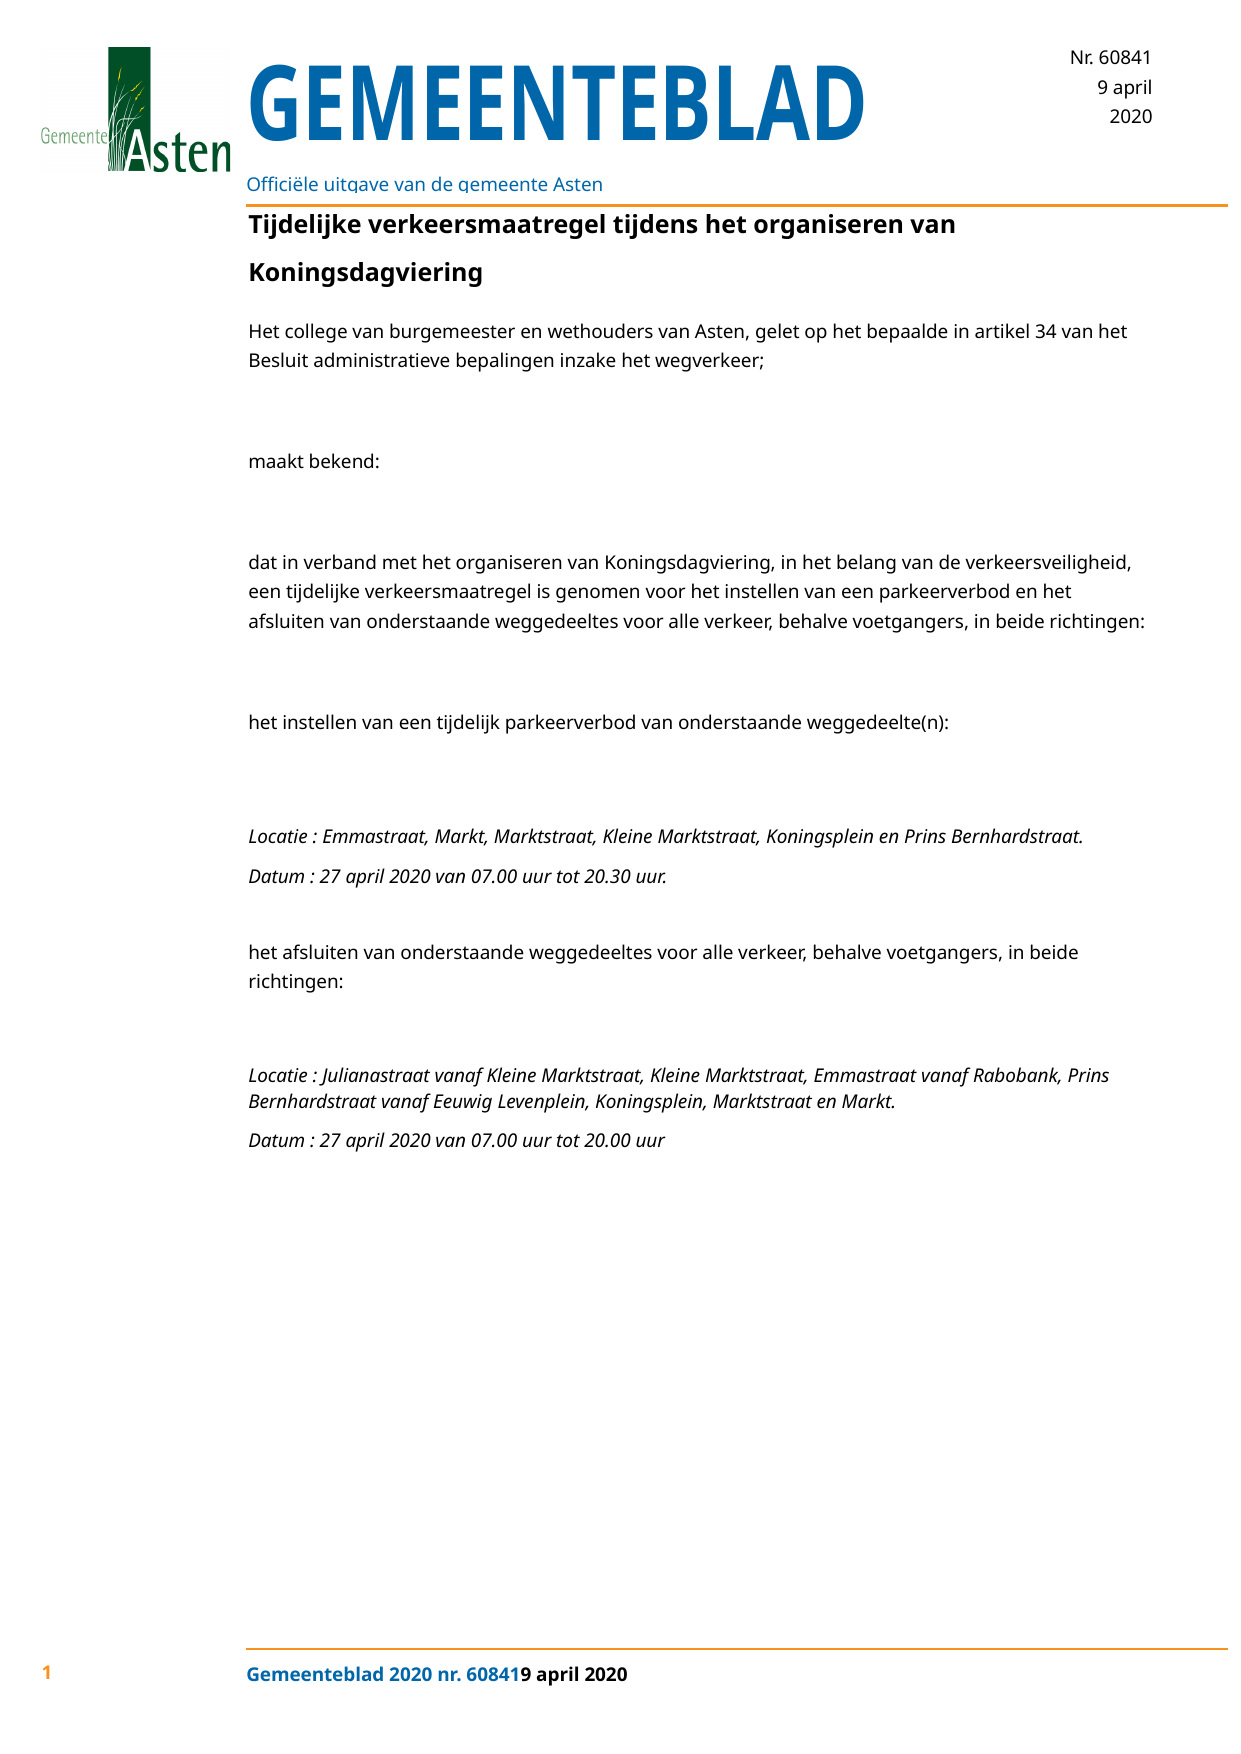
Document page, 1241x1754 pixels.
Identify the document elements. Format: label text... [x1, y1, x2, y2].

text Het college van burgemeester en wethouders van Asten, gelet op het bepaalde in artikel 34 van het Besluit administratieve bepalingen inzake het wegverkeer; [248, 318, 1152, 373]
text het afsluiten van onderstaande weggedeeltes voor alle verkeer, behalve voetgangers, in beide richtingen: [248, 939, 1152, 994]
text maakt bekend: [248, 448, 1152, 474]
text Locatie : Emmastraat, Markt, Marktstraat, Kleine Marktstraat, Koningsplein en Prins Bernhardstraat. [248, 823, 1152, 849]
text Locatie : Julianastraat vanaf Kleine Marktstraat, Kleine Marktstraat, Emmastraat vanaf Rabobank, Prins Bernhardstraat vanaf Eeuwig Levenplein, Koningsplein, Marktstraat en Markt. [248, 1062, 1152, 1113]
text Datum : 27 april 2020 van 07.00 uur tot 20.30 uur. [248, 863, 1152, 888]
text het instellen van een tijdelijk parkeerverbod van onderstaande weggedeelte(n): [248, 709, 1152, 735]
text Datum : 27 april 2020 van 07.00 uur tot 20.00 uur [248, 1127, 1152, 1153]
text Tijdelijke verkeersmaatregel tijdens het organiseren van Koningsdagviering [248, 207, 1152, 288]
picture [41, 47, 231, 172]
text dat in verband met het organiseren van Koningsdagviering, in het belang van de verkeersveiligheid, een tijdelijke verkeersmaatregel is genomen voor het instellen van een parkeerverbod en het afsluiten van onderstaande weggedeeltes voor alle verkeer, behalve voetgangers, in beide richtingen: [248, 549, 1152, 634]
